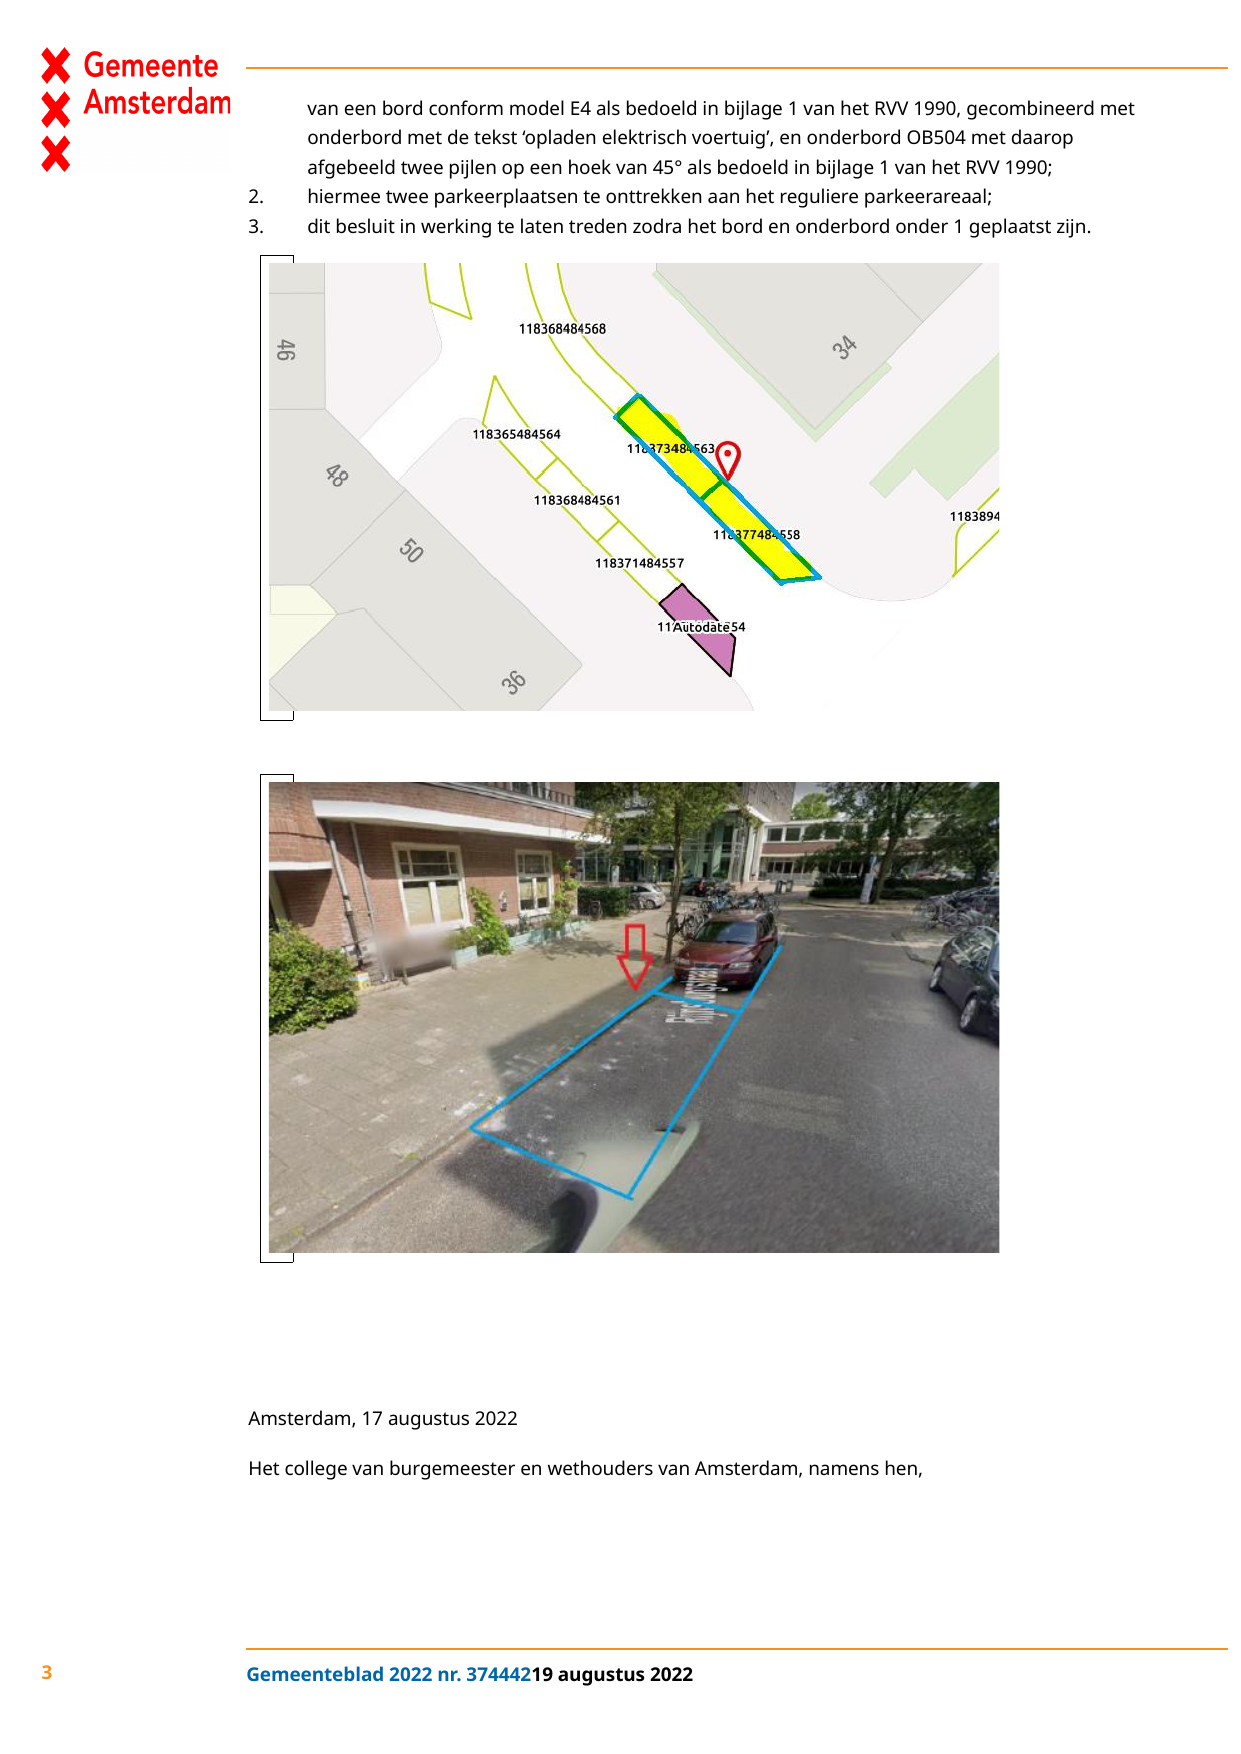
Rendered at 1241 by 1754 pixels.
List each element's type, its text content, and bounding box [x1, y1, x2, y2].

list hiermee twee parkeerplaatsen te onttrekken aan het reguliere parkeerareaal; [248, 183, 1152, 209]
picture [268, 782, 1000, 1253]
list van een bord conform model E4 als bedoeld in bijlage 1 van het RVV 1990, gecombineerd met onderbord met de tekst ‘opladen elektrisch voertuig’, en onderbord OB504 met daarop afgebeeld twee pijlen op een hoek van 45° als bedoeld in bijlage 1 van het RVV 1990; [248, 95, 1152, 180]
list dit besluit in werking te laten treden zodra het bord en onderbord onder 1 geplaatst zijn. [248, 213, 1152, 239]
picture [268, 263, 1000, 711]
text Het college van burgemeester en wethouders van Amsterdam, namens hen, [248, 1455, 1152, 1481]
text Amsterdam, 17 augustus 2022 [248, 1405, 1152, 1430]
picture [41, 47, 231, 172]
